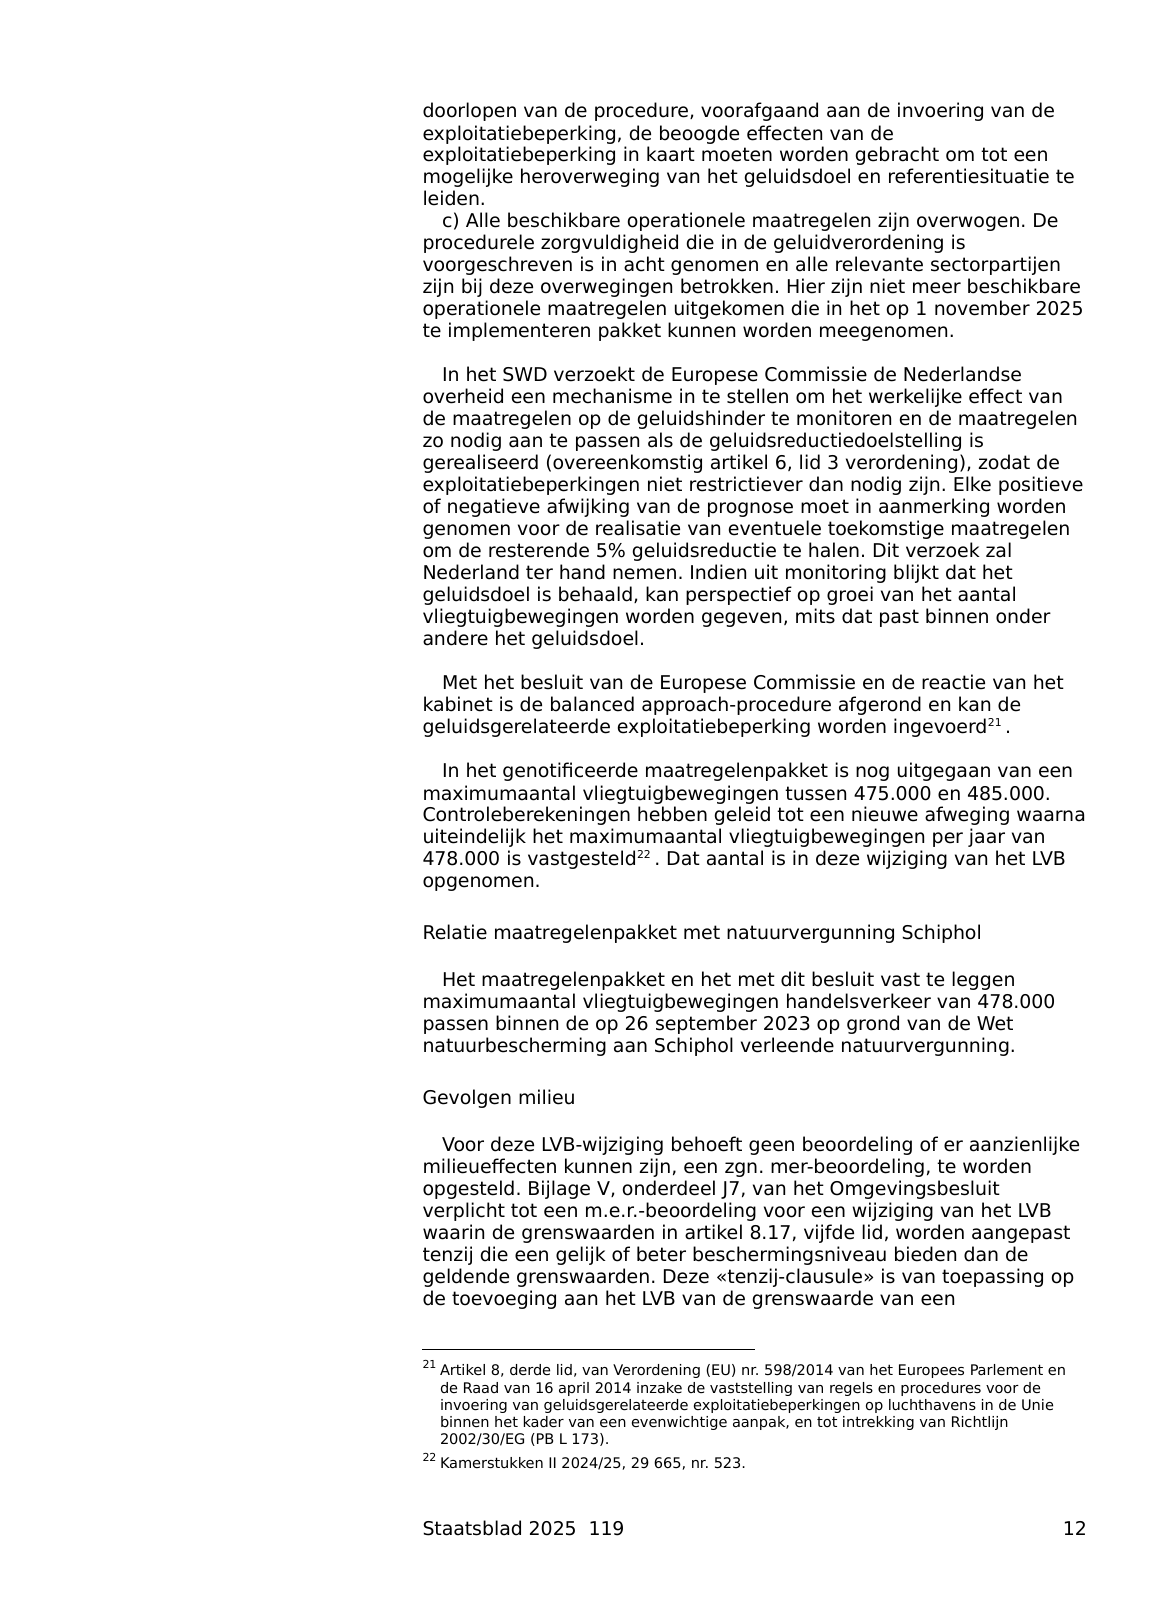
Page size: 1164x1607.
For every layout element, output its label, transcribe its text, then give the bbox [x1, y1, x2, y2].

text In het genotificeerde maatregelenpakket is nog uitgegaan van een maximumaantal vliegtuigbewegingen tussen 475.000 en 485.000. Controleberekeningen hebben geleid tot een nieuwe afweging waarna uiteindelijk het maximumaantal vliegtuigbewegingen per jaar van 478.000 is vastgesteld. Dat aantal is in deze wijziging van het LVB opgenomen. [422, 760, 1087, 892]
text c) Alle beschikbare operationele maatregelen zijn overwogen. De procedurele zorgvuldigheid die in de geluidverordening is voorgeschreven is in acht genomen en alle relevante sectorpartijen zijn bij deze overwegingen betrokken. Hier zijn niet meer beschikbare operationele maatregelen uitgekomen die in het op 1 november 2025 te implementeren pakket kunnen worden meegenomen. [422, 210, 1087, 342]
text Het maatregelenpakket en het met dit besluit vast te leggen maximumaantal vliegtuigbewegingen handelsverkeer van 478.000 passen binnen de op 26 september 2023 op grond van de Wet natuurbescherming aan Schiphol verleende natuurvergunning. [422, 969, 1087, 1057]
text Voor deze LVB-wijziging behoeft geen beoordeling of er aanzienlijke milieueffecten kunnen zijn, een zgn. mer-beoordeling, te worden opgesteld. Bijlage V, onderdeel J7, van het Omgevingsbesluit verplicht tot een m.e.r.-beoordeling voor een wijziging van het LVB waarin de grenswaarden in artikel 8.17, vijfde lid, worden aangepast tenzij die een gelijk of beter beschermingsniveau bieden dan de geldende grenswaarden. Deze «tenzij-clausule» is van toepassing op de toevoeging aan het LVB van de grenswaarde van een [422, 1134, 1087, 1310]
text Kamerstukken II 2024/25, 29 665, nr. 523. [422, 1451, 1087, 1473]
text In het SWD verzoekt de Europese Commissie de Nederlandse overheid een mechanisme in te stellen om het werkelijke effect van de maatregelen op de geluidshinder te monitoren en de maatregelen zo nodig aan te passen als de geluidsreductiedoelstelling is gerealiseerd (overeenkomstig artikel 6, lid 3 verordening), zodat de exploitatiebeperkingen niet restrictiever dan nodig zijn. Elke positieve of negatieve afwijking van de prognose moet in aanmerking worden genomen voor de realisatie van eventuele toekomstige maatregelen om de resterende 5% geluidsreductie te halen. Dit verzoek zal Nederland ter hand nemen. Indien uit monitoring blijkt dat het geluidsdoel is behaald, kan perspectief op groei van het aantal vliegtuigbewegingen worden gegeven, mits dat past binnen onder andere het geluidsdoel. [422, 364, 1087, 650]
subtitle Relatie maatregelenpakket met natuurvergunning Schiphol [422, 922, 1087, 944]
text doorlopen van de procedure, voorafgaand aan de invoering van de exploitatiebeperking, de beoogde effecten van de exploitatiebeperking in kaart moeten worden gebracht om tot een mogelijke heroverweging van het geluidsdoel en referentiesituatie te leiden. [422, 100, 1087, 210]
text Met het besluit van de Europese Commissie en de reactie van het kabinet is de balanced approach-procedure afgerond en kan de geluidsgerelateerde exploitatiebeperking worden ingevoerd. [422, 672, 1087, 738]
subtitle Gevolgen milieu [422, 1087, 1087, 1109]
text Artikel 8, derde lid, van Verordening (EU) nr. 598/2014 van het Europees Parlement en de Raad van 16 april 2014 inzake de vaststelling van regels en procedures voor de invoering van geluidsgerelateerde exploitatiebeperkingen op luchthavens in de Unie binnen het kader van een evenwichtige aanpak, en tot intrekking van Richtlĳn 2002/30/EG (PB L 173). [422, 1358, 1087, 1448]
